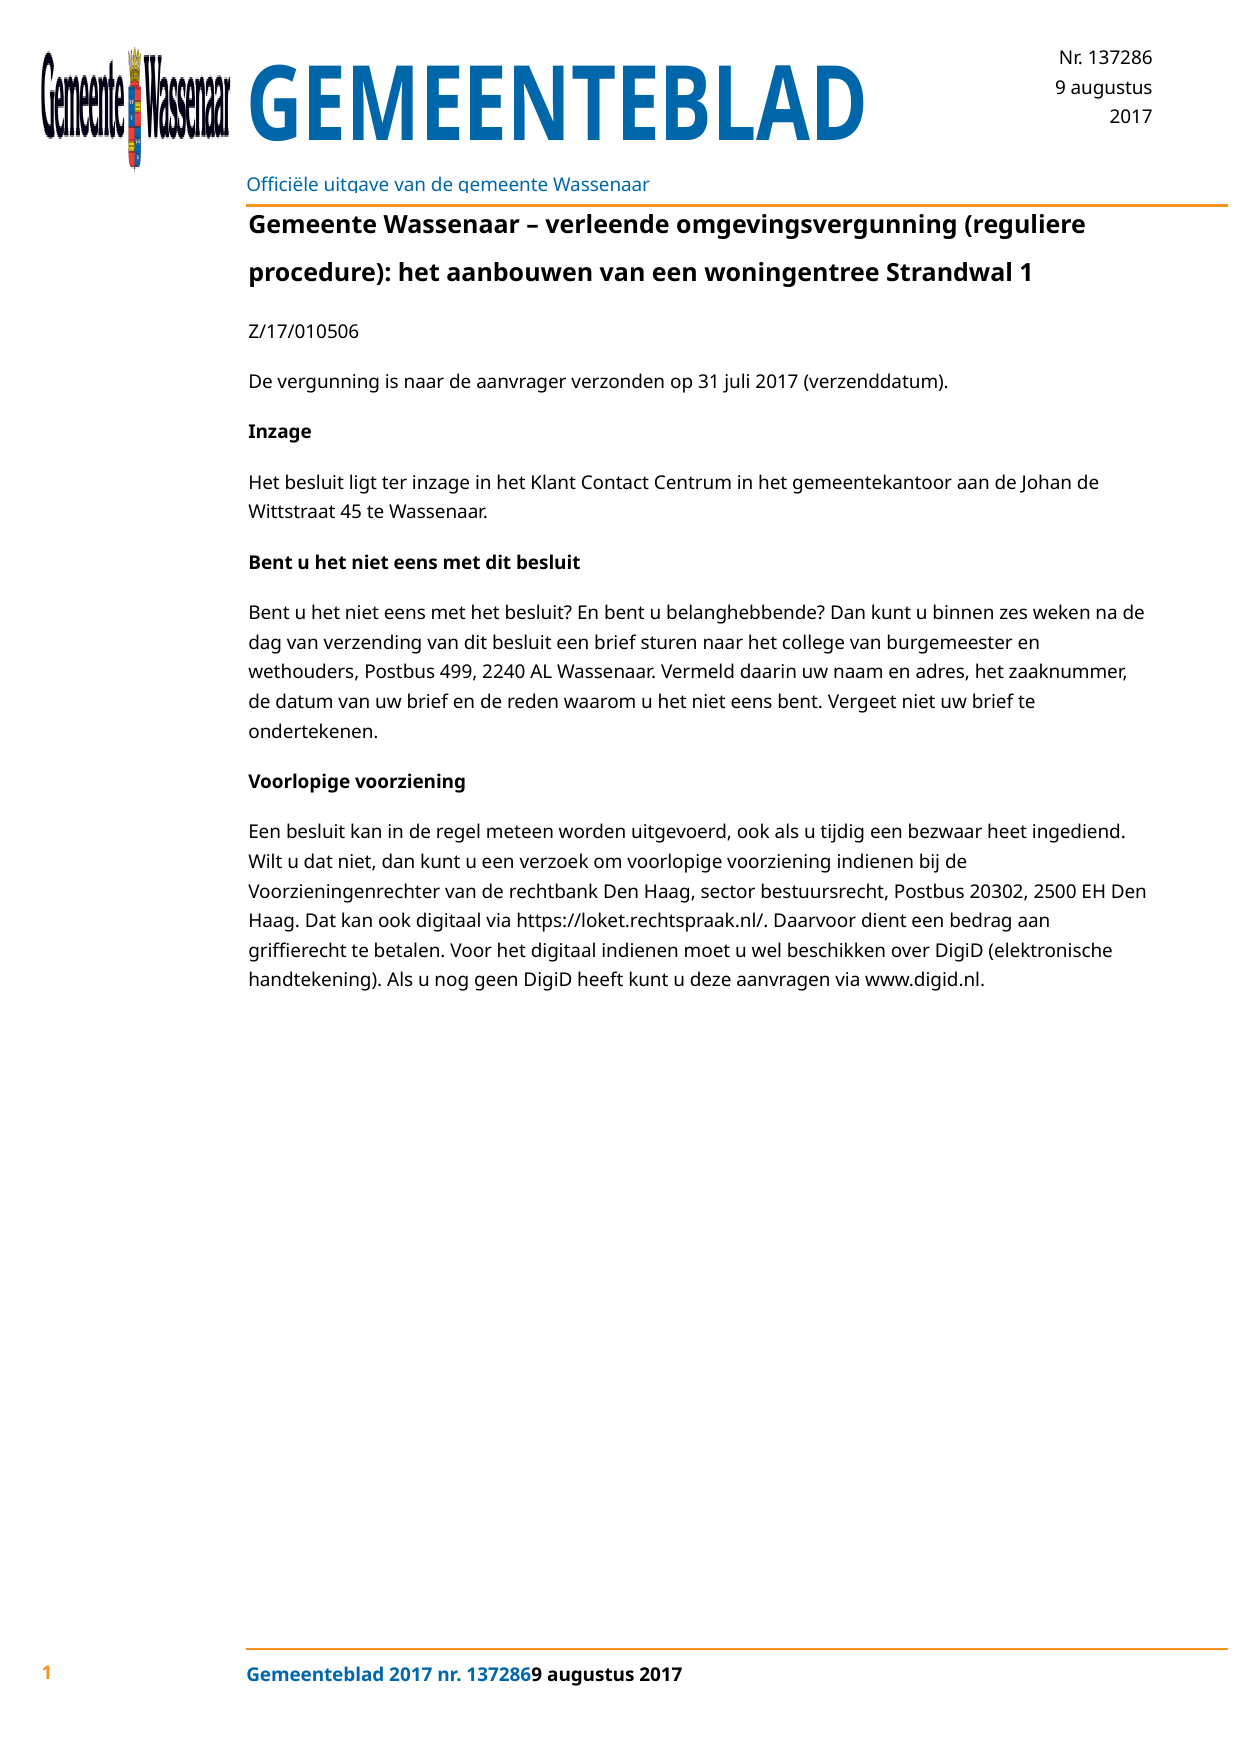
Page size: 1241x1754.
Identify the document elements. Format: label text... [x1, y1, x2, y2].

text Het besluit ligt ter inzage in het Klant Contact Centrum in het gemeentekantoor aan de Johan de Wittstraat 45 te Wassenaar. [248, 469, 1152, 524]
text Bent u het niet eens met het besluit? En bent u belanghebbende? Dan kunt u binnen zes weken na de dag van verzending van dit besluit een brief sturen naar het college van burgemeester en wethouders, Postbus 499, 2240 AL Wassenaar. Vermeld daarin uw naam en adres, het zaaknummer, de datum van uw brief en de reden waarom u het niet eens bent. Vergeet niet uw brief te ondertekenen. [248, 599, 1152, 744]
picture [41, 47, 231, 172]
text De vergunning is naar de aanvrager verzonden op 31 juli 2017 (verzenddatum). [248, 368, 1152, 394]
text Voorlopige voorziening [248, 768, 1152, 794]
text Z/17/010506 [248, 318, 1152, 344]
text Bent u het niet eens met dit besluit [248, 549, 1152, 575]
text Gemeente Wassenaar – verleende omgevingsvergunning (reguliere procedure): het aanbouwen van een woningentree Strandwal 1 [248, 207, 1152, 288]
text Inzage [248, 419, 1152, 444]
text Een besluit kan in de regel meteen worden uitgevoerd, ook als u tijdig een bezwaar heet ingediend. Wilt u dat niet, dan kunt u een verzoek om voorlopige voorziening indienen bij de Voorzieningenrechter van de rechtbank Den Haag, sector bestuursrecht, Postbus 20302, 2500 EH Den Haag. Dat kan ook digitaal via https://loket.rechtspraak.nl/. Daarvoor dient een bedrag aan griffierecht te betalen. Voor het digitaal indienen moet u wel beschikken over DigiD (elektronische handtekening). Als u nog geen DigiD heeft kunt u deze aanvragen via www.digid.nl. [248, 819, 1152, 992]
